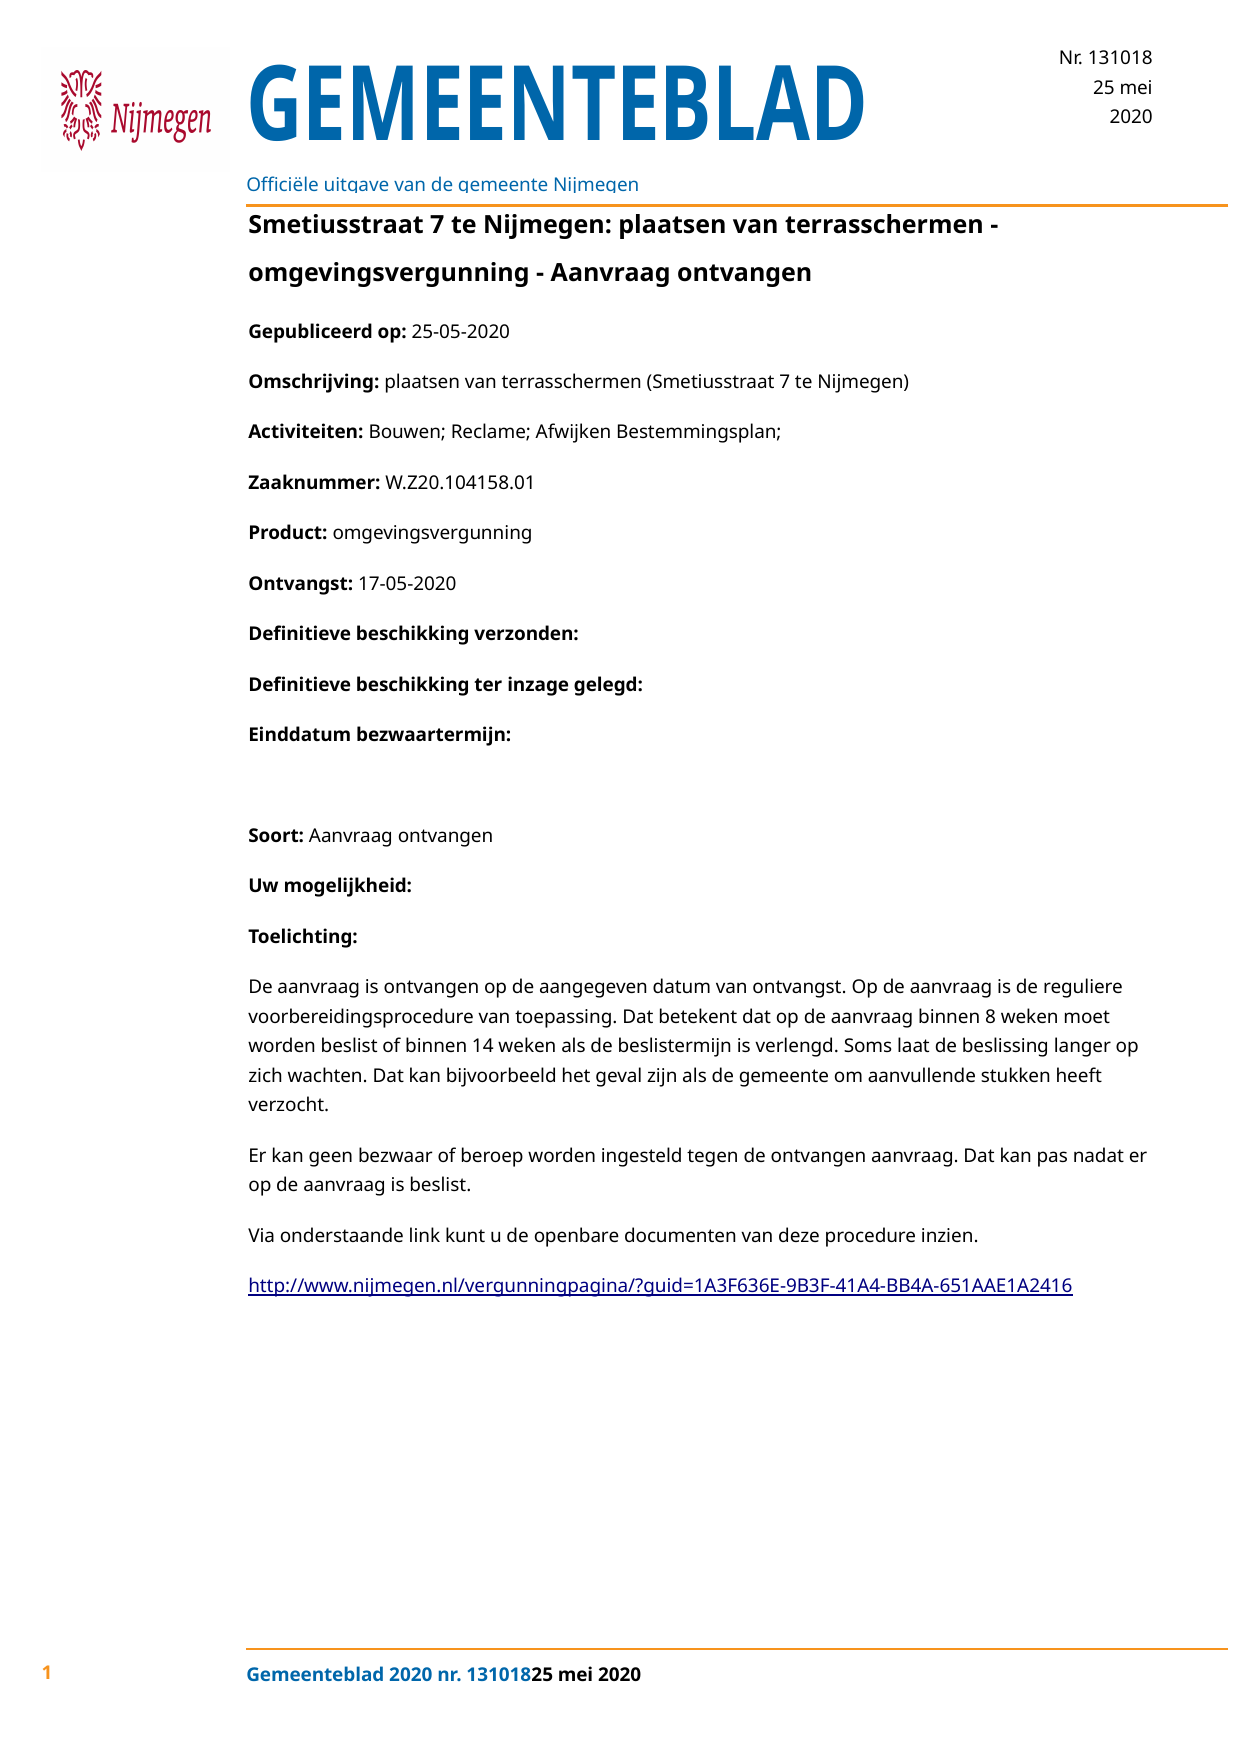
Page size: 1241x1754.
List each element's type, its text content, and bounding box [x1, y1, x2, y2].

text Activiteiten: Bouwen; Reclame; Afwijken Bestemmingsplan; [248, 419, 1152, 444]
text Smetiusstraat 7 te Nijmegen: plaatsen van terrasschermen - omgevingsvergunning - Aanvraag ontvangen [248, 207, 1152, 288]
text Omschrijving: plaatsen van terrasschermen (Smetiusstraat 7 te Nijmegen) [248, 368, 1152, 394]
text http://www.nijmegen.nl/vergunningpagina/?guid=1A3F636E-9B3F-41A4-BB4A-651AAE1A2416 [248, 1272, 1152, 1298]
text Definitieve beschikking verzonden: [248, 620, 1152, 646]
text De aanvraag is ontvangen op de aangegeven datum van ontvangst. Op de aanvraag is de reguliere voorbereidingsprocedure van toepassing. Dat betekent dat op de aanvraag binnen 8 weken moet worden beslist of binnen 14 weken als de beslistermijn is verlengd. Soms laat de beslissing langer op zich wachten. Dat kan bijvoorbeeld het geval zijn als de gemeente om aanvullende stukken heeft verzocht. [248, 973, 1152, 1117]
text Gepubliceerd op: 25-05-2020 [248, 318, 1152, 344]
text Via onderstaande link kunt u de openbare documenten van deze procedure inzien. [248, 1222, 1152, 1248]
text Definitieve beschikking ter inzage gelegd: [248, 671, 1152, 697]
text Toelichting: [248, 923, 1152, 949]
text Uw mogelijkheid: [248, 872, 1152, 898]
picture [41, 47, 231, 172]
text Product: omgevingsvergunning [248, 519, 1152, 545]
text Zaaknummer: W.Z20.104158.01 [248, 469, 1152, 495]
text Ontvangst: 17-05-2020 [248, 570, 1152, 596]
text Soort: Aanvraag ontvangen [248, 822, 1152, 848]
text Er kan geen bezwaar of beroep worden ingesteld tegen de ontvangen aanvraag. Dat kan pas nadat er op de aanvraag is beslist. [248, 1142, 1152, 1197]
text Einddatum bezwaartermijn: [248, 721, 1152, 747]
